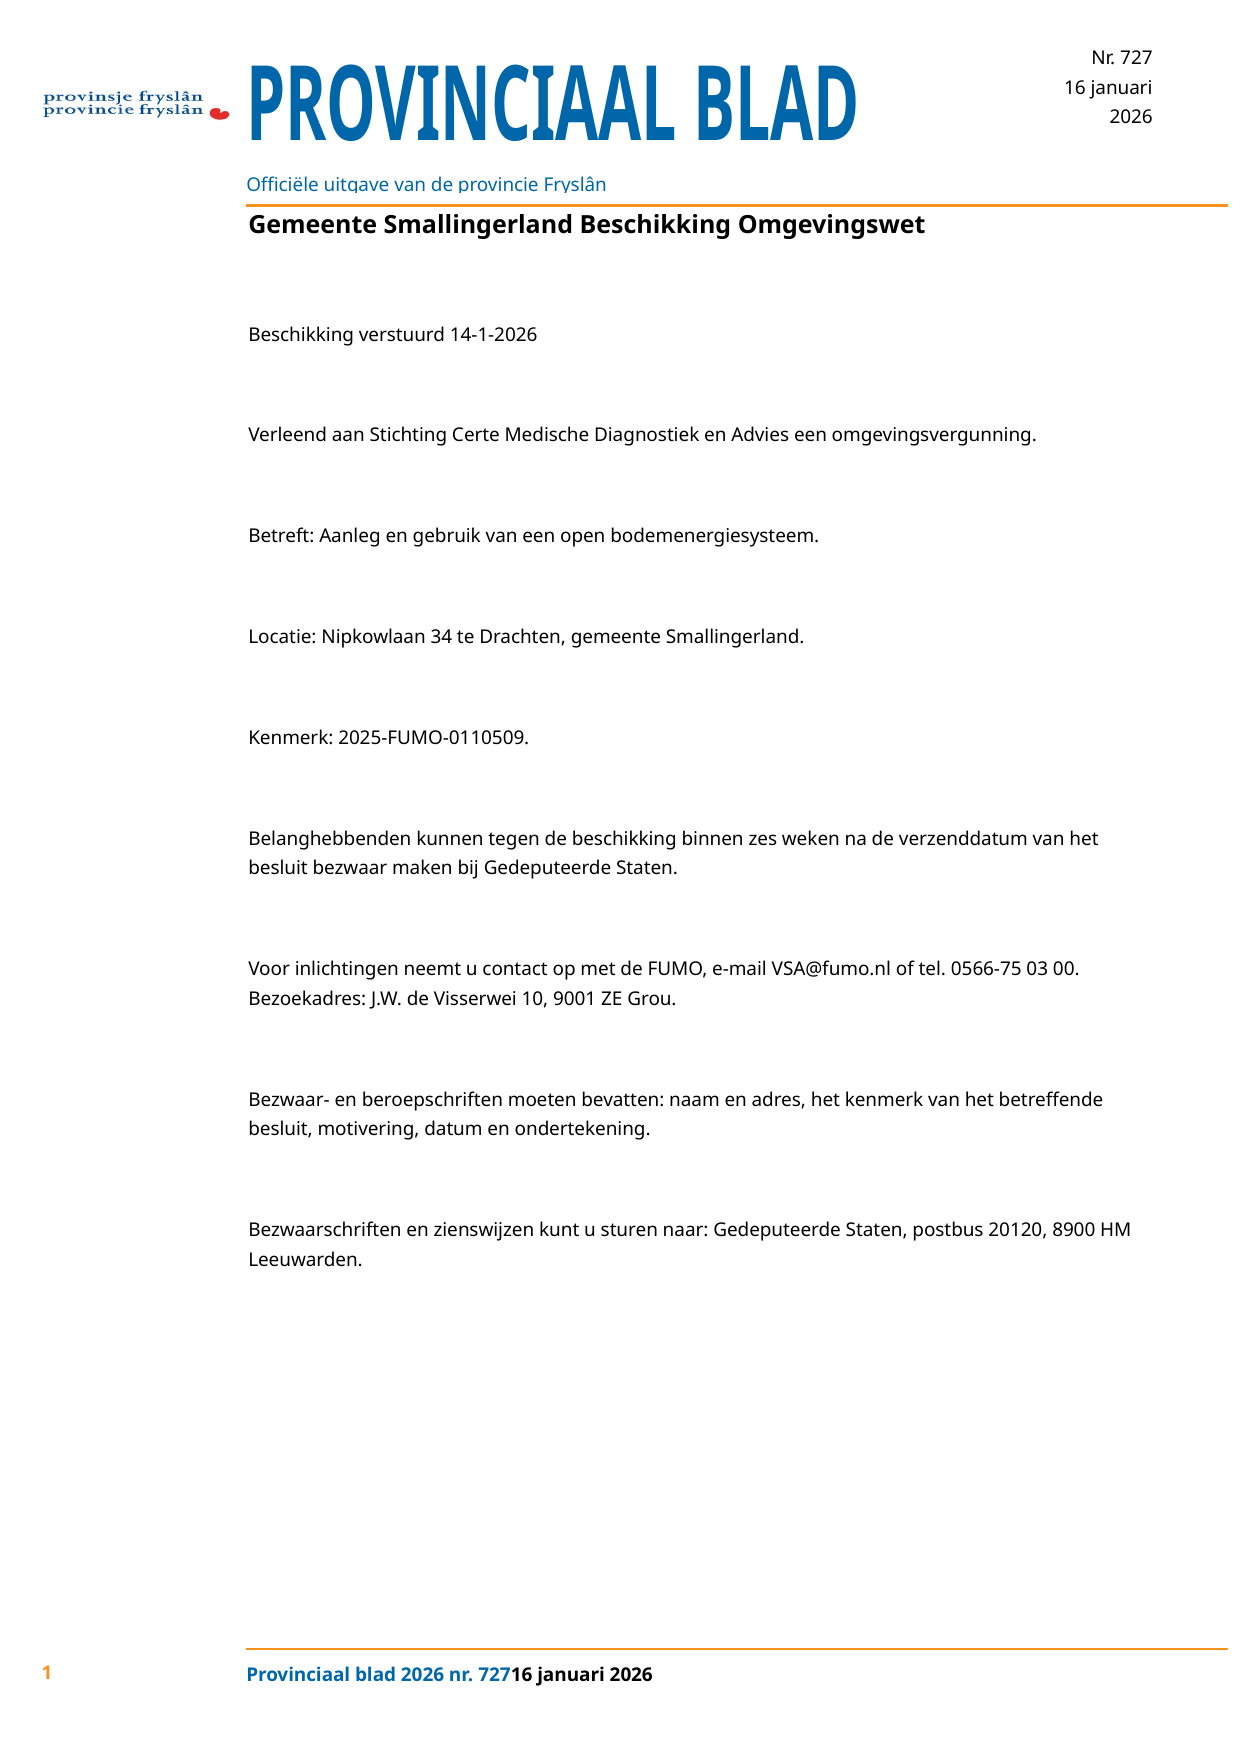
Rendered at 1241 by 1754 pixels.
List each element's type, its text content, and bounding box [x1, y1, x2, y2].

text Voor inlichtingen neemt u contact op met de FUMO, e-mail VSA@fumo.nl of tel. 0566-75 03 00. Bezoekadres: J.W. de Visserwei 10, 9001 ZE Grou. [248, 955, 1152, 1011]
text Betreft: Aanleg en gebruik van een open bodemenergiesysteem. [248, 522, 1152, 548]
text Beschikking verstuurd 14-1-2026 [248, 321, 1152, 346]
text Bezwaar- en beroepschriften moeten bevatten: naam en adres, het kenmerk van het betreffende besluit, motivering, datum en ondertekening. [248, 1086, 1152, 1141]
text Bezwaarschriften en zienswijzen kunt u sturen naar: Gedeputeerde Staten, postbus 20120, 8900 HM Leeuwarden. [248, 1216, 1152, 1271]
picture [41, 47, 231, 172]
text Locatie: Nipkowlaan 34 te Drachten, gemeente Smallingerland. [248, 623, 1152, 649]
text Gemeente Smallingerland Beschikking Omgevingswet [248, 207, 1152, 241]
text Verleend aan Stichting Certe Medische Diagnostiek en Advies een omgevingsvergunning. [248, 422, 1152, 447]
text Belanghebbenden kunnen tegen de beschikking binnen zes weken na de verzenddatum van het besluit bezwaar maken bij Gedeputeerde Staten. [248, 825, 1152, 880]
text Kenmerk: 2025-FUMO-0110509. [248, 724, 1152, 750]
